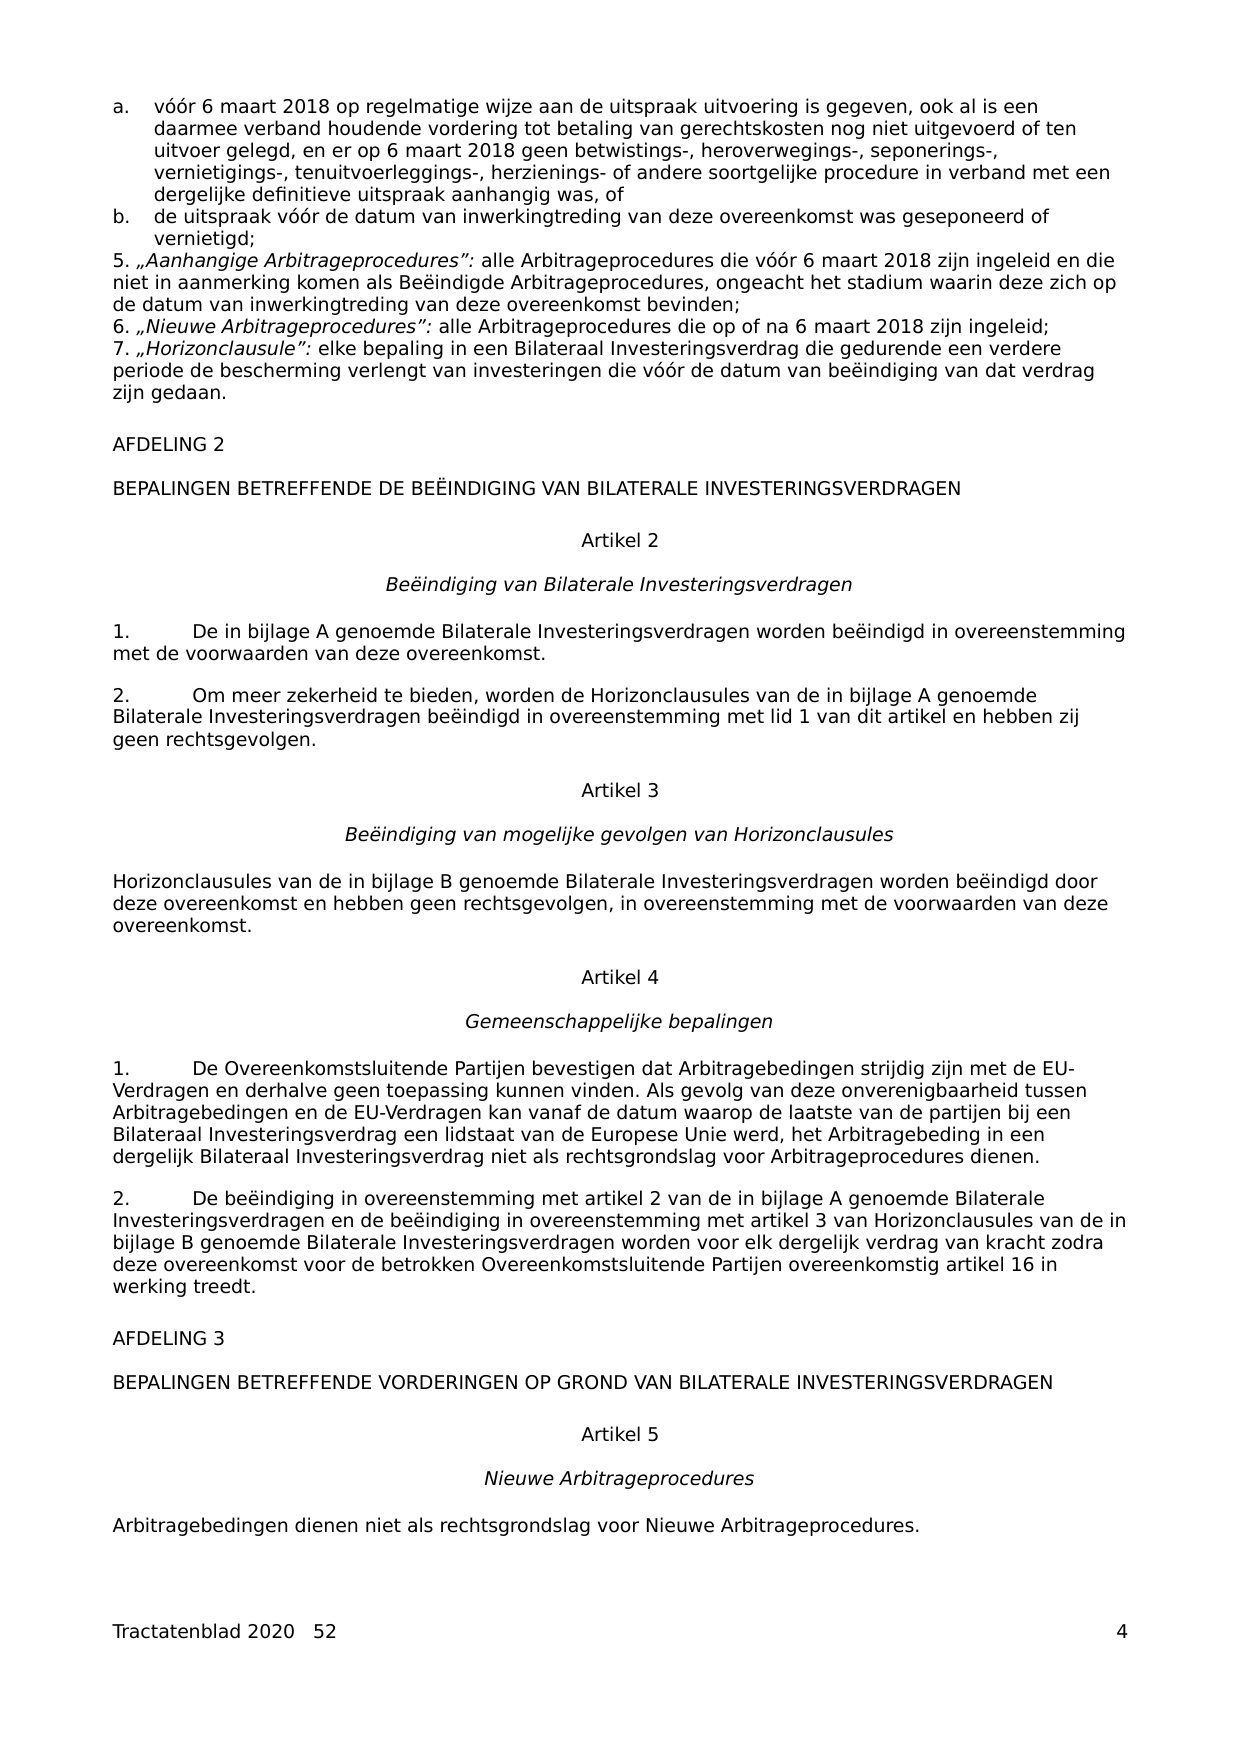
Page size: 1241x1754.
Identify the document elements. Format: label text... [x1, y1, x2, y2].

text 2. Om meer zekerheid te bieden, worden de Horizonclausules van de in bijlage A genoemde Bilaterale Investeringsverdragen beëindigd in overeenstemming met lid 1 van dit artikel en hebben zij geen rechtsgevolgen. [112, 684, 1128, 750]
text 7. „Horizonclausule”: elke bepaling in een Bilateraal Investeringsverdrag die gedurende een verdere periode de bescherming verlengt van investeringen die vóór de datum van beëindiging van dat verdrag zijn gedaan. [112, 338, 1128, 404]
text 5. „Aanhangige Arbitrageprocedures”: alle Arbitrageprocedures die vóór 6 maart 2018 zijn ingeleid en die niet in aanmerking komen als Beëindigde Arbitrageprocedures, ongeacht het stadium waarin deze zich op de datum van inwerkingtreding van deze overeenkomst bevinden; [112, 250, 1128, 316]
text a. vóór 6 maart 2018 op regelmatige wijze aan de uitspraak uitvoering is gegeven, ook al is een daarmee verband houdende vordering tot betaling van gerechtskosten nog niet uitgevoerd of ten uitvoer gelegd, en er op 6 maart 2018 geen betwistings-, heroverwegings-, seponerings-, vernietigings-, tenuitvoerleggings-, herzienings- of andere soortgelijke procedure in verband met een dergelijke definitieve uitspraak aanhangig was, of [112, 96, 1128, 206]
text b. de uitspraak vóór de datum van inwerkingtreding van deze overeenkomst was geseponeerd of vernietigd; [112, 206, 1128, 250]
text Horizonclausules van de in bijlage B genoemde Bilaterale Investeringsverdragen worden beëindigd door deze overeenkomst en hebben geen rechtsgevolgen, in overeenstemming met de voorwaarden van deze overeenkomst. [112, 871, 1128, 937]
subtitle AFDELING 3 BEPALINGEN BETREFFENDE VORDERINGEN OP GROND VAN BILATERALE INVESTERINGSVERDRAGEN [112, 1328, 1128, 1394]
text 2. De beëindiging in overeenstemming met artikel 2 van de in bijlage A genoemde Bilaterale Investeringsverdragen en de beëindiging in overeenstemming met artikel 3 van Horizonclausules van de in bijlage B genoemde Bilaterale Investeringsverdragen worden voor elk dergelijk verdrag van kracht zodra deze overeenkomst voor de betrokken Overeenkomstsluitende Partijen overeenkomstig artikel 16 in werking treedt. [112, 1188, 1128, 1298]
text 1. De in bijlage A genoemde Bilaterale Investeringsverdragen worden beëindigd in overeenstemming met de voorwaarden van deze overeenkomst. [112, 621, 1128, 664]
subtitle Artikel 2 Beëindiging van Bilaterale Investeringsverdragen [112, 529, 1128, 596]
subtitle Artikel 4 Gemeenschappelijke bepalingen [112, 967, 1128, 1033]
subtitle Artikel 5 Nieuwe Arbitrageprocedures [112, 1424, 1128, 1490]
text Arbitragebedingen dienen niet als rechtsgrondslag voor Nieuwe Arbitrageprocedures. [112, 1515, 1128, 1537]
subtitle Artikel 3 Beëindiging van mogelijke gevolgen van Horizonclausules [112, 780, 1128, 846]
text 1. De Overeenkomstsluitende Partijen bevestigen dat Arbitragebedingen strijdig zijn met de EU-Verdragen en derhalve geen toepassing kunnen vinden. Als gevolg van deze onverenigbaarheid tussen Arbitragebedingen en de EU-Verdragen kan vanaf de datum waarop de laatste van de partijen bij een Bilateraal Investeringsverdrag een lidstaat van de Europese Unie werd, het Arbitragebeding in een dergelijk Bilateraal Investeringsverdrag niet als rechtsgrondslag voor Arbitrageprocedures dienen. [112, 1058, 1128, 1168]
subtitle AFDELING 2 BEPALINGEN BETREFFENDE DE BEËINDIGING VAN BILATERALE INVESTERINGSVERDRAGEN [112, 434, 1128, 499]
text 6. „Nieuwe Arbitrageprocedures”: alle Arbitrageprocedures die op of na 6 maart 2018 zijn ingeleid; [112, 316, 1128, 338]
